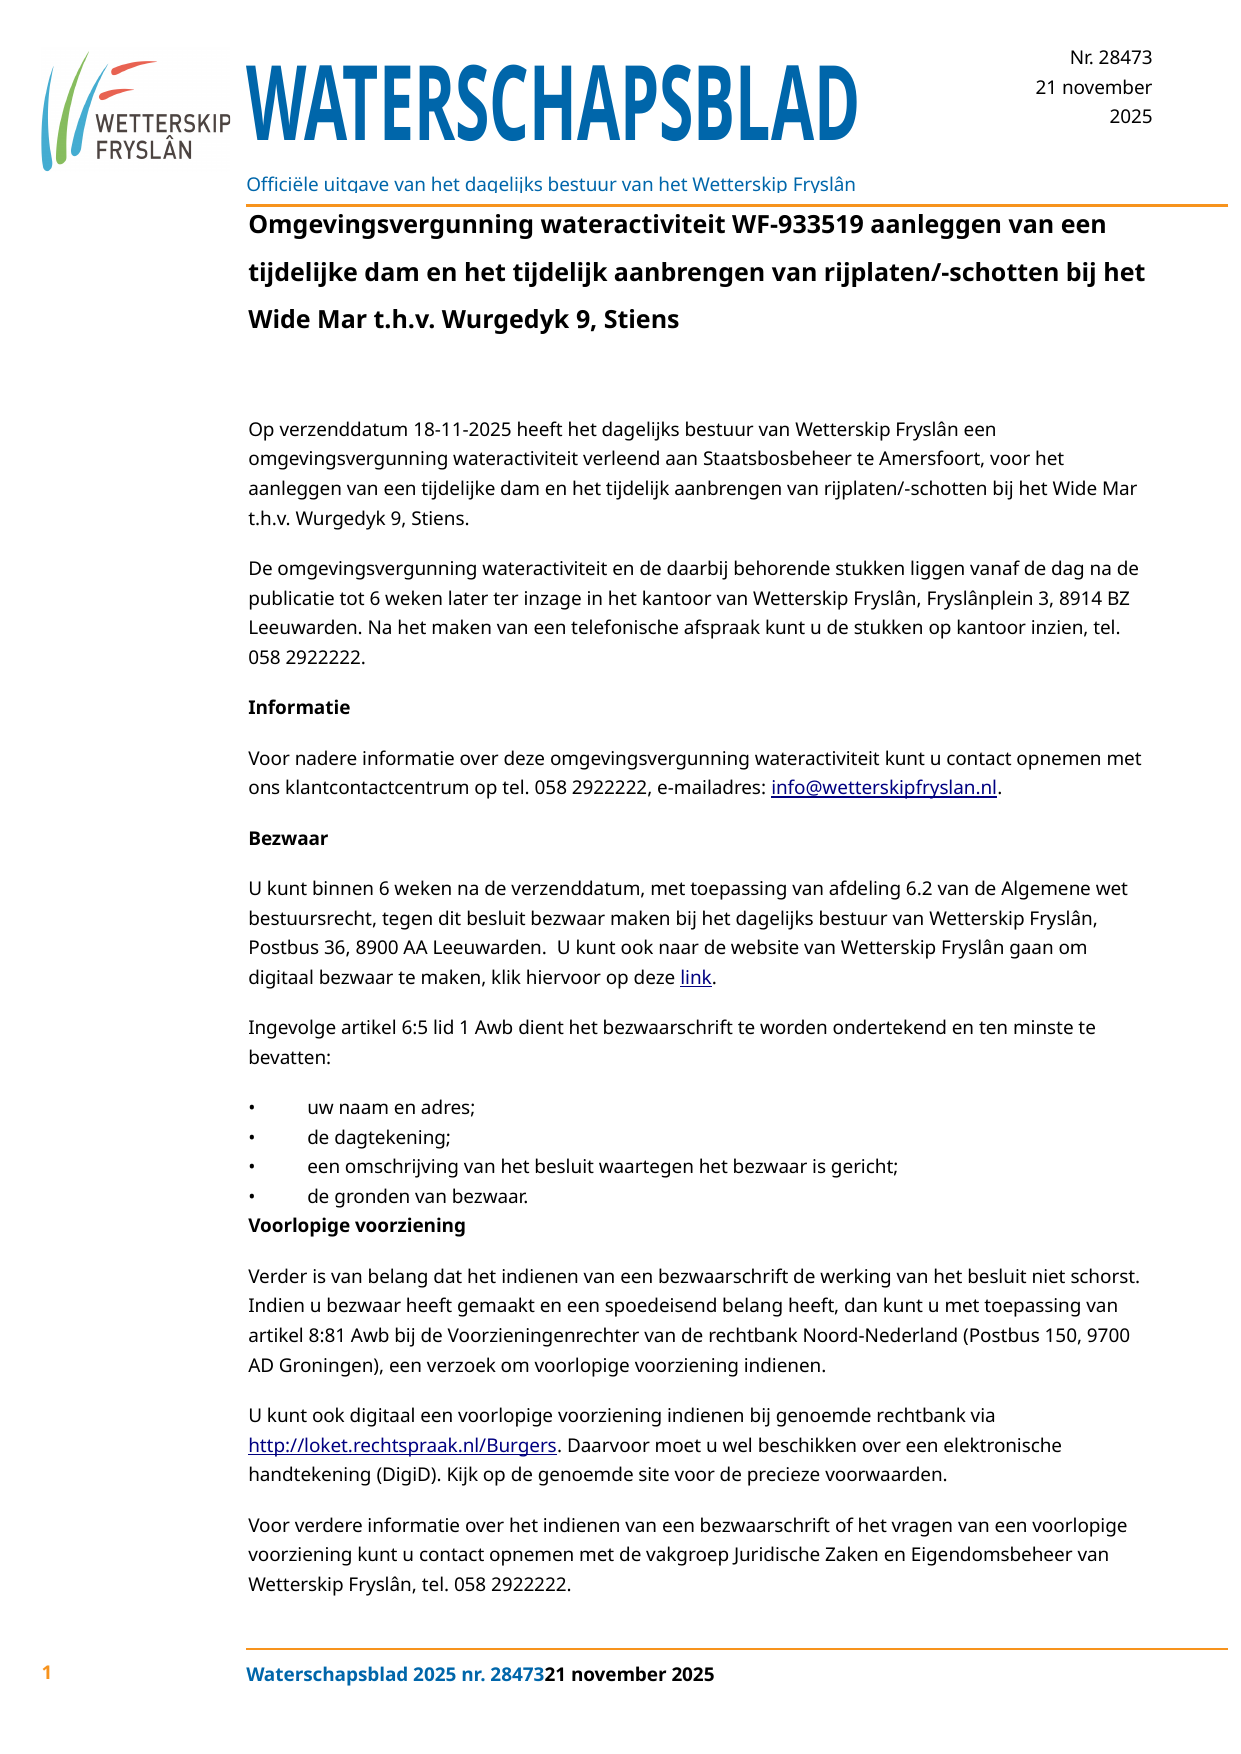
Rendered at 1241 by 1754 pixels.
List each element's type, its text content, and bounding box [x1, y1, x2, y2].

text Op verzenddatum 18-11-2025 heeft het dagelijks bestuur van Wetterskip Fryslân een omgevingsvergunning wateractiviteit verleend aan Staatsbosbeheer te Amersfoort, voor het aanleggen van een tijdelijke dam en het tijdelijk aanbrengen van rijplaten/-schotten bij het Wide Mar t.h.v. Wurgedyk 9, Stiens. [248, 416, 1152, 530]
text Ingevolge artikel 6:5 lid 1 Awb dient het bezwaarschrift te worden ondertekend en ten minste te bevatten: [248, 1014, 1152, 1069]
text De omgevingsvergunning wateractiviteit en de daarbij behorende stukken liggen vanaf de dag na de publicatie tot 6 weken later ter inzage in het kantoor van Wetterskip Fryslân, Fryslânplein 3, 8914 BZ Leeuwarden. Na het maken van een telefonische afspraak kunt u de stukken op kantoor inzien, tel. 058 2922222. [248, 555, 1152, 669]
text Informatie [248, 694, 1152, 720]
text Omgevingsvergunning wateractiviteit WF-933519 aanleggen van een tijdelijke dam en het tijdelijk aanbrengen van rijplaten/-schotten bij het Wide Mar t.h.v. Wurgedyk 9, Stiens [248, 207, 1152, 336]
text U kunt binnen 6 weken na de verzenddatum, met toepassing van afdeling 6.2 van de Algemene wet bestuursrecht, tegen dit besluit bezwaar maken bij het dagelijks bestuur van Wetterskip Fryslân, Postbus 36, 8900 AA Leeuwarden. U kunt ook naar de website van Wetterskip Fryslân gaan om digitaal bezwaar te maken, klik hiervoor op deze link. [248, 875, 1152, 989]
list de dagtekening; [248, 1124, 1152, 1149]
text Voor verdere informatie over het indienen van een bezwaarschrift of het vragen van een voorlopige voorziening kunt u contact opnemen met de vakgroep Juridische Zaken en Eigendomsbeheer van Wetterskip Fryslân, tel. 058 2922222. [248, 1512, 1152, 1597]
text Voorlopige voorziening [248, 1213, 1152, 1238]
text Verder is van belang dat het indienen van een bezwaarschrift de werking van het besluit niet schorst. Indien u bezwaar heeft gemaakt en een spoedeisend belang heeft, dan kunt u met toepassing van artikel 8:81 Awb bij de Voorzieningenrechter van de rechtbank Noord-Nederland (Postbus 150, 9700 AD Groningen), een verzoek om voorlopige voorziening indienen. [248, 1263, 1152, 1377]
list de gronden van bezwaar. [248, 1183, 1152, 1209]
text U kunt ook digitaal een voorlopige voorziening indienen bij genoemde rechtbank via http://loket.rechtspraak.nl/Burgers. Daarvoor moet u wel beschikken over een elektronische handtekening (DigiD). Kijk op de genoemde site voor de precieze voorwaarden. [248, 1402, 1152, 1487]
list een omschrijving van het besluit waartegen het bezwaar is gericht; [248, 1153, 1152, 1179]
text Voor nadere informatie over deze omgevingsvergunning wateractiviteit kunt u contact opnemen met ons klantcontactcentrum op tel. 058 2922222, e-mailadres: info@wetterskipfryslan.nl. [248, 745, 1152, 800]
list uw naam en adres; [248, 1094, 1152, 1120]
picture [41, 47, 231, 172]
text Bezwaar [248, 825, 1152, 850]
